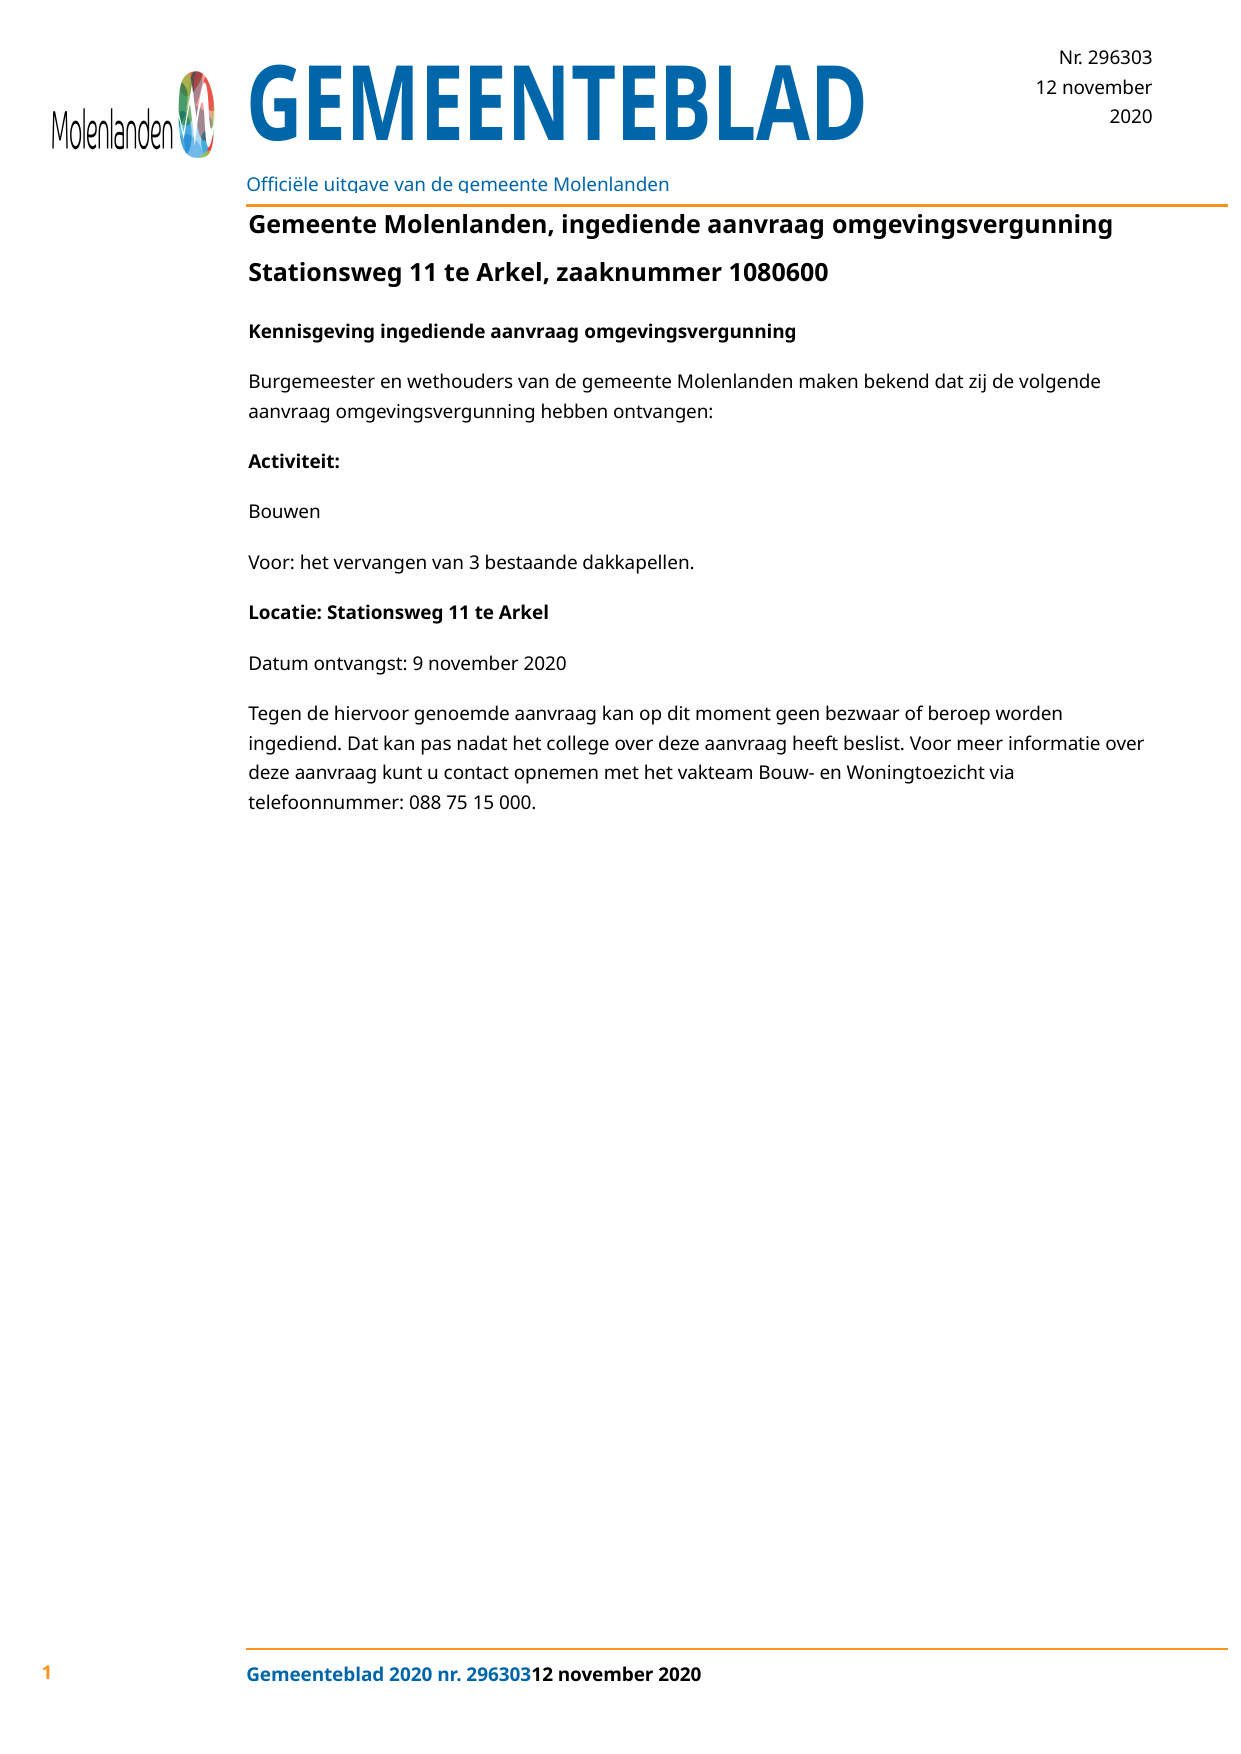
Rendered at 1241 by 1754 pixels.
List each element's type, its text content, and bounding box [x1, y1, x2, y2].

text Datum ontvangst: 9 november 2020 [248, 650, 1152, 676]
picture [41, 47, 231, 172]
text Activiteit: [248, 448, 1152, 474]
text Kennisgeving ingediende aanvraag omgevingsvergunning [248, 318, 1152, 344]
text Gemeente Molenlanden, ingediende aanvraag omgevingsvergunning Stationsweg 11 te Arkel, zaaknummer 1080600 [248, 207, 1152, 288]
text Voor: het vervangen van 3 bestaande dakkapellen. [248, 549, 1152, 575]
text Burgemeester en wethouders van de gemeente Molenlanden maken bekend dat zij de volgende aanvraag omgevingsvergunning hebben ontvangen: [248, 368, 1152, 424]
text Tegen de hiervoor genoemde aanvraag kan op dit moment geen bezwaar of beroep worden ingediend. Dat kan pas nadat het college over deze aanvraag heeft beslist. Voor meer informatie over deze aanvraag kunt u contact opnemen met het vakteam Bouw- en Woningtoezicht via telefoonnummer: 088 75 15 000. [248, 700, 1152, 815]
text Locatie: Stationsweg 11 te Arkel [248, 599, 1152, 625]
text Bouwen [248, 499, 1152, 524]
